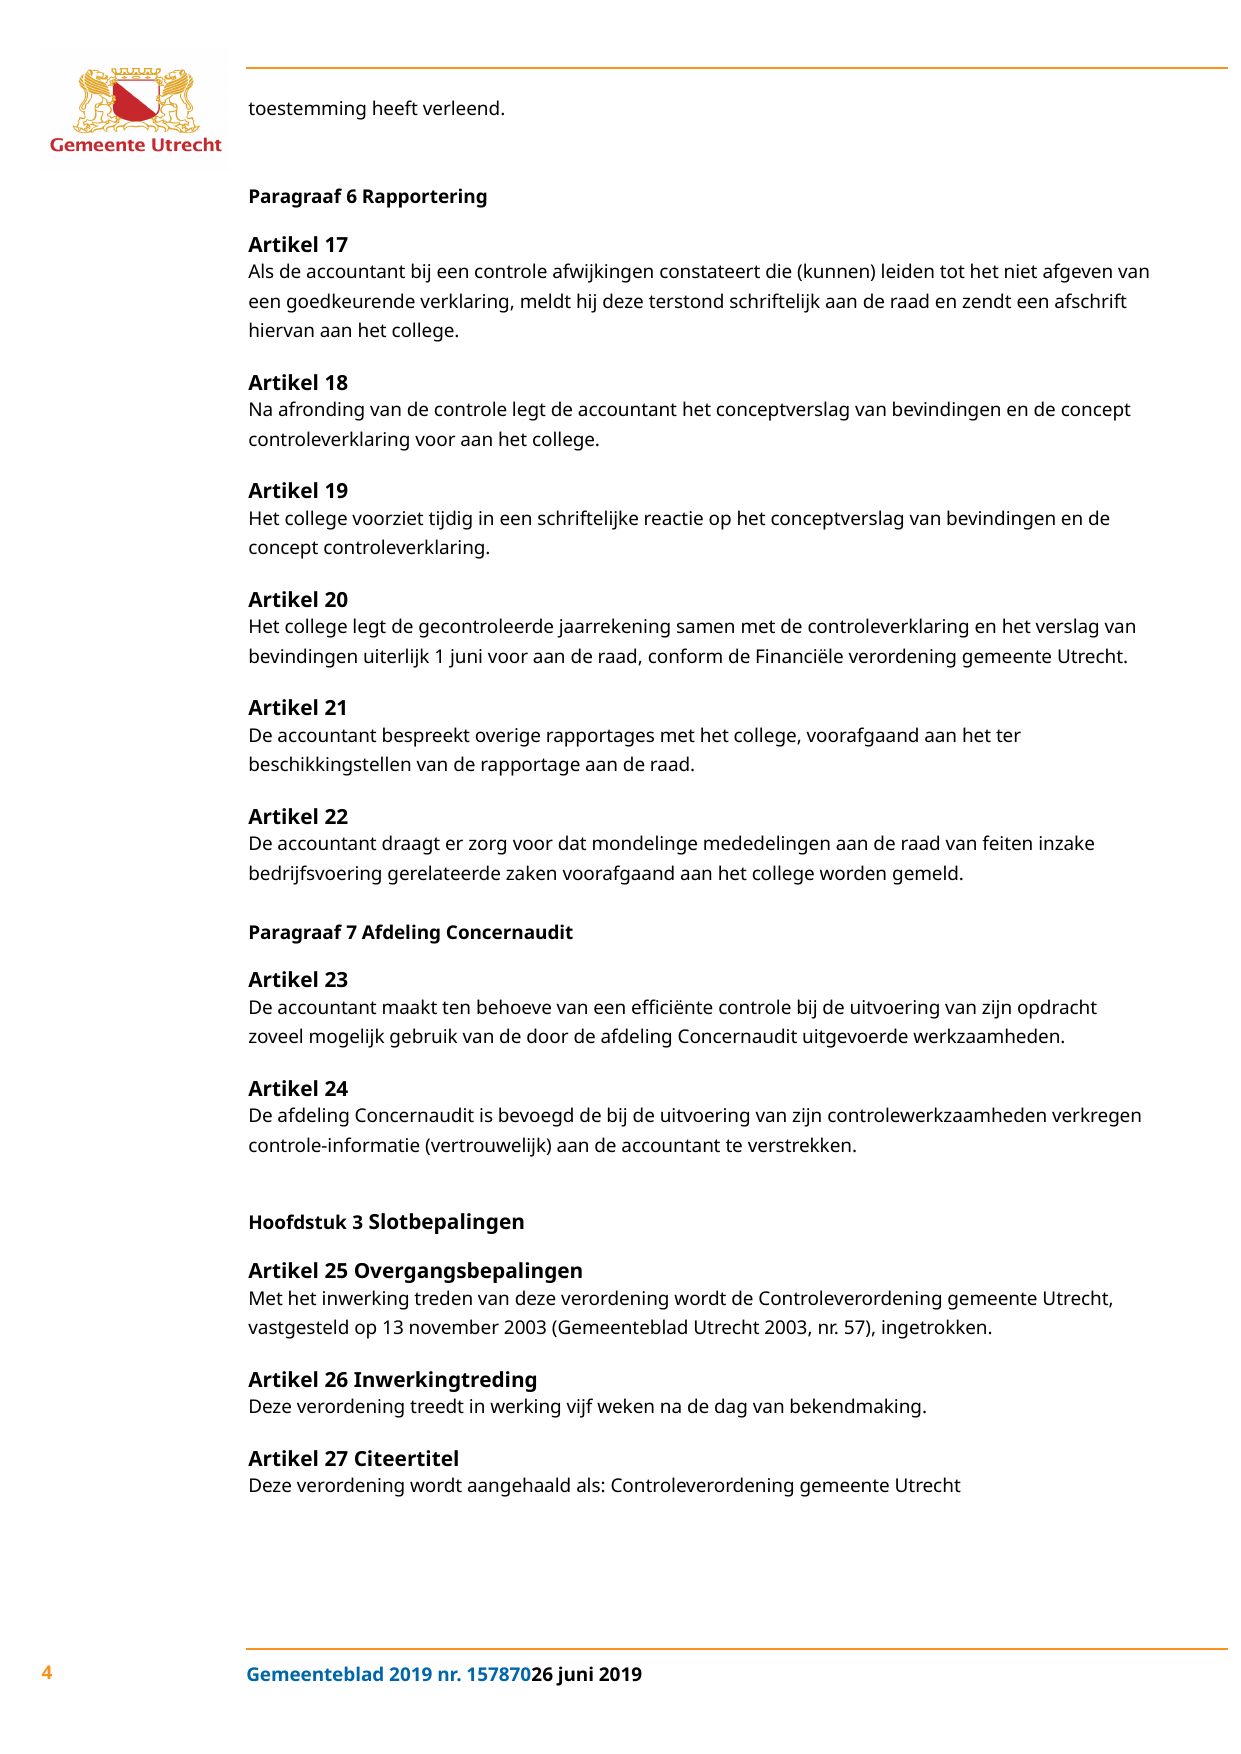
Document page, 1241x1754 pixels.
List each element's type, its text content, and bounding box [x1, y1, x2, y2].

text Artikel 21 [248, 693, 1152, 722]
text Artikel 24 [248, 1074, 1152, 1102]
text Paragraaf 7 Afdeling Concernaudit [248, 919, 1152, 945]
text Als de accountant bij een controle afwijkingen constateert die (kunnen) leiden tot het niet afgeven van een goedkeurende verklaring, meldt hij deze terstond schriftelijk aan de raad en zendt een afschrift hiervan aan het college. [248, 258, 1152, 343]
text Artikel 25 Overgangsbepalingen [248, 1257, 1152, 1285]
text Het college voorziet tijdig in een schriftelijke reactie op het conceptverslag van bevindingen en de concept controleverklaring. [248, 505, 1152, 560]
text De afdeling Concernaudit is bevoegd de bij de uitvoering van zijn controlewerkzaamheden verkregen controle-informatie (vertrouwelijk) aan de accountant te verstrekken. [248, 1102, 1152, 1158]
text De accountant bespreekt overige rapportages met het college, voorafgaand aan het ter beschikkingstellen van de rapportage aan de raad. [248, 722, 1152, 777]
text Artikel 17 [248, 230, 1152, 258]
text Met het inwerking treden van deze verordening wordt de Controleverordening gemeente Utrecht, vastgesteld op 13 november 2003 (Gemeenteblad Utrecht 2003, nr. 57), ingetrokken. [248, 1285, 1152, 1340]
text Artikel 26 Inwerkingtreding [248, 1365, 1152, 1393]
text Deze verordening wordt aangehaald als: Controleverordening gemeente Utrecht [248, 1472, 1152, 1498]
text toestemming heeft verleend. [248, 95, 1152, 121]
text Paragraaf 6 Rapportering [248, 183, 1152, 209]
text Het college legt de gecontroleerde jaarrekening samen met de controleverklaring en het verslag van bevindingen uiterlijk 1 juni voor aan de raad, conform de Financiële verordening gemeente Utrecht. [248, 613, 1152, 669]
picture [41, 47, 231, 172]
text Artikel 22 [248, 802, 1152, 830]
text De accountant maakt ten behoeve van een efficiënte controle bij de uitvoering van zijn opdracht zoveel mogelijk gebruik van de door de afdeling Concernaudit uitgevoerde werkzaamheden. [248, 994, 1152, 1049]
text Hoofdstuk 3 Slotbepalingen [248, 1207, 1152, 1236]
text De accountant draagt er zorg voor dat mondelinge mededelingen aan de raad van feiten inzake bedrijfsvoering gerelateerde zaken voorafgaand aan het college worden gemeld. [248, 830, 1152, 886]
text Artikel 18 [248, 368, 1152, 397]
text Na afronding van de controle legt de accountant het conceptverslag van bevindingen en de concept controleverklaring voor aan het college. [248, 397, 1152, 452]
text Artikel 20 [248, 585, 1152, 613]
text Artikel 27 Citeertitel [248, 1444, 1152, 1472]
text Artikel 23 [248, 966, 1152, 994]
text Artikel 19 [248, 477, 1152, 505]
text Deze verordening treedt in werking vijf weken na de dag van bekendmaking. [248, 1393, 1152, 1419]
